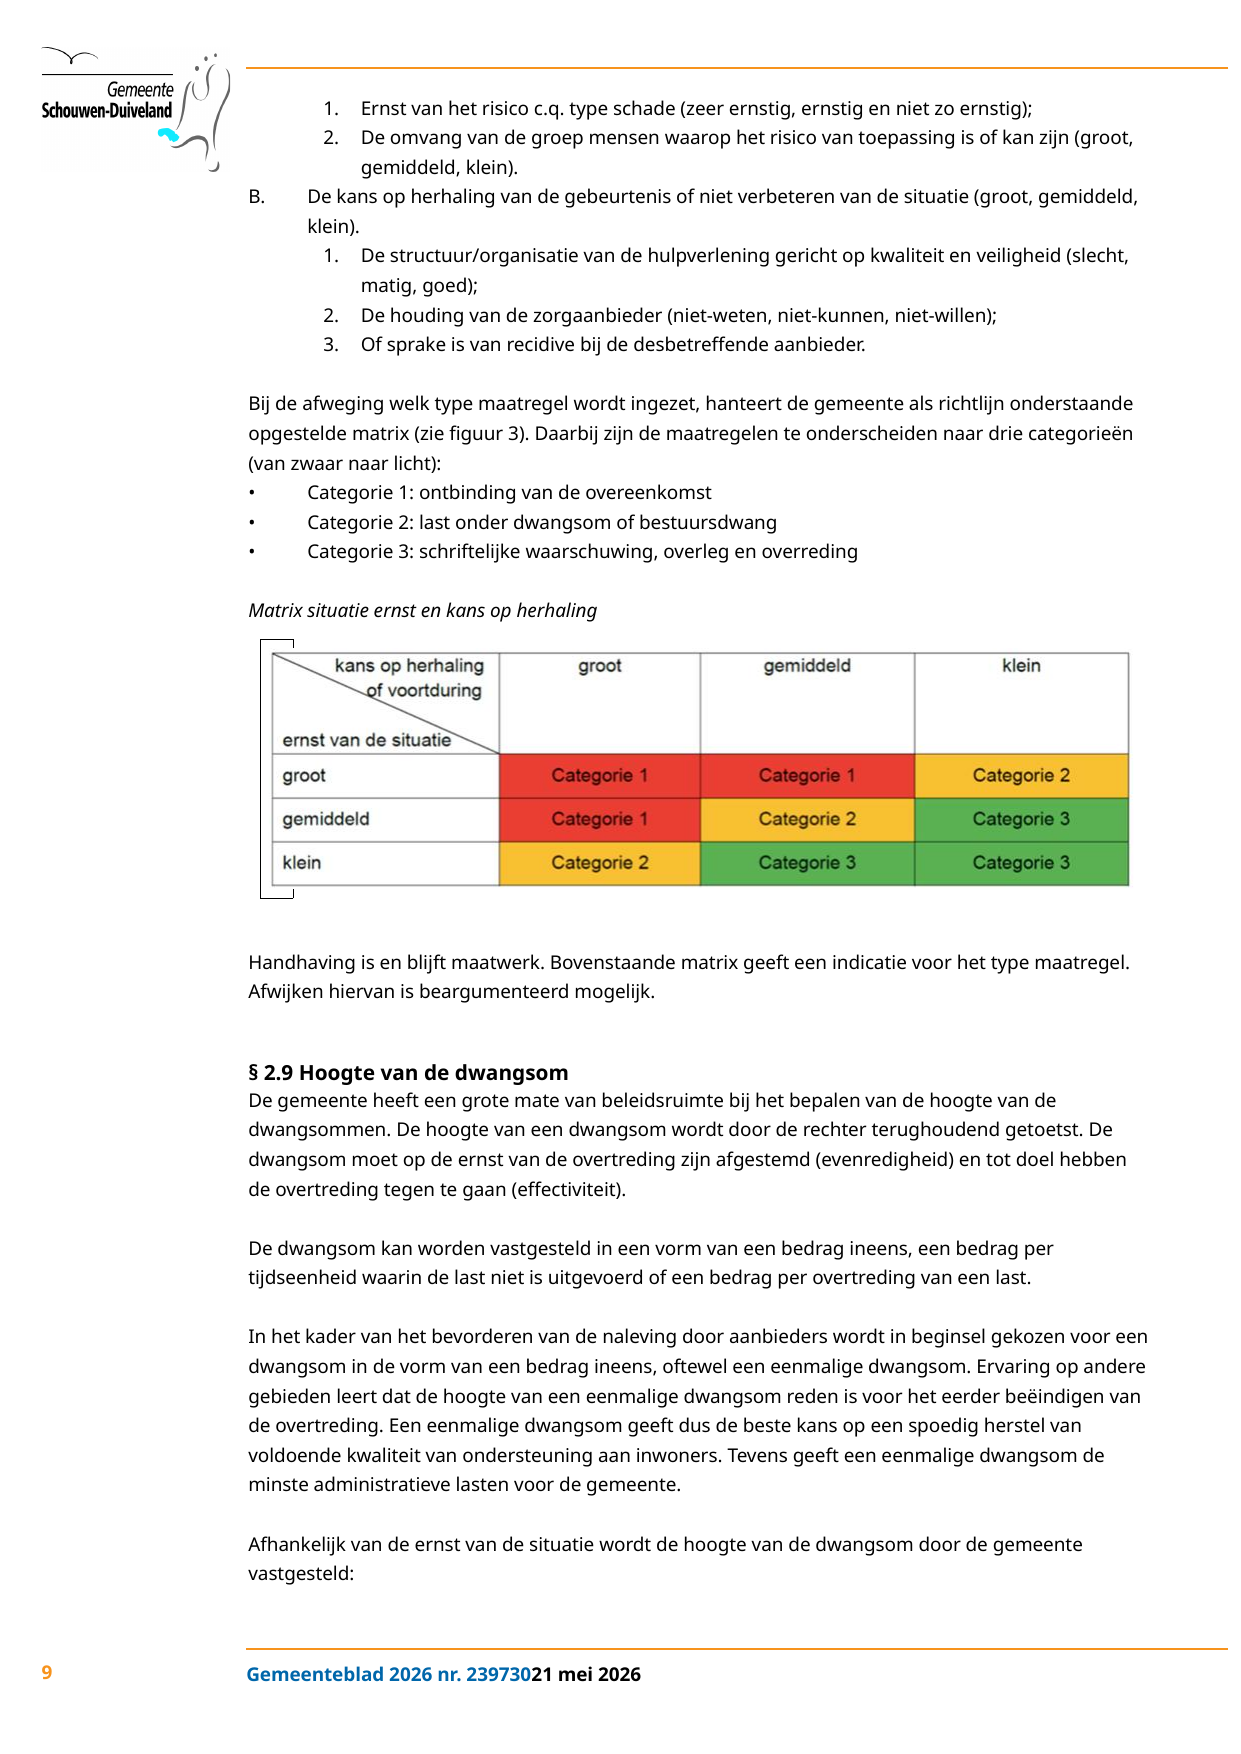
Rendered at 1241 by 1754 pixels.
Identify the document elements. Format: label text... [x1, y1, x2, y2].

picture [268, 648, 1137, 889]
text De gemeente heeft een grote mate van beleidsruimte bij het bepalen van de hoogte van de dwangsommen. De hoogte van een dwangsom wordt door de rechter terughoudend getoetst. De dwangsom moet op de ernst van de overtreding zijn afgestemd (evenredigheid) en tot doel hebben de overtreding tegen te gaan (effectiviteit). [248, 1087, 1152, 1201]
list De kans op herhaling van de gebeurtenis of niet verbeteren van de situatie (groot, gemiddeld, klein). [248, 183, 1152, 239]
list Categorie 2: last onder dwangsom of bestuursdwang [248, 509, 1152, 535]
list Categorie 1: ontbinding van de overeenkomst [248, 479, 1152, 505]
list De houding van de zorgaanbieder (niet-weten, niet-kunnen, niet-willen); [323, 302, 1152, 328]
list Ernst van het risico c.q. type schade (zeer ernstig, ernstig en niet zo ernstig); [323, 95, 1152, 121]
list Categorie 3: schriftelijke waarschuwing, overleg en overreding [248, 538, 1152, 564]
text Bij de afweging welk type maatregel wordt ingezet, hanteert de gemeente als richtlijn onderstaande opgestelde matrix (zie figuur 3). Daarbij zijn de maatregelen te onderscheiden naar drie categorieën (van zwaar naar licht): [248, 391, 1152, 476]
picture [41, 47, 231, 172]
text § 2.9 Hoogte van de dwangsom [248, 1058, 1152, 1087]
list De structuur/organisatie van de hulpverlening gericht op kwaliteit en veiligheid (slecht, matig, goed); [323, 243, 1152, 298]
text Handhaving is en blijft maatwerk. Bovenstaande matrix geeft een indicatie voor het type maatregel. Afwijken hiervan is beargumenteerd mogelijk. [248, 949, 1152, 1004]
text De dwangsom kan worden vastgesteld in een vorm van een bedrag ineens, een bedrag per tijdseenheid waarin de last niet is uitgevoerd of een bedrag per overtreding van een last. [248, 1235, 1152, 1290]
text In het kader van het bevorderen van de naleving door aanbieders wordt in beginsel gekozen voor een dwangsom in de vorm van een bedrag ineens, oftewel een eenmalige dwangsom. Ervaring op andere gebieden leert dat de hoogte van een eenmalige dwangsom reden is voor het eerder beëindigen van de overtreding. Een eenmalige dwangsom geeft dus de beste kans op een spoedig herstel van voldoende kwaliteit van ondersteuning aan inwoners. Tevens geeft een eenmalige dwangsom de minste administratieve lasten voor de gemeente. [248, 1324, 1152, 1497]
text Afhankelijk van de ernst van de situatie wordt de hoogte van de dwangsom door de gemeente vastgesteld: [248, 1531, 1152, 1586]
list Of sprake is van recidive bij de desbetreffende aanbieder. [323, 331, 1152, 357]
text Matrix situatie ernst en kans op herhaling [248, 598, 1152, 623]
list De omvang van de groep mensen waarop het risico van toepassing is of kan zijn (groot, gemiddeld, klein). [323, 124, 1152, 180]
